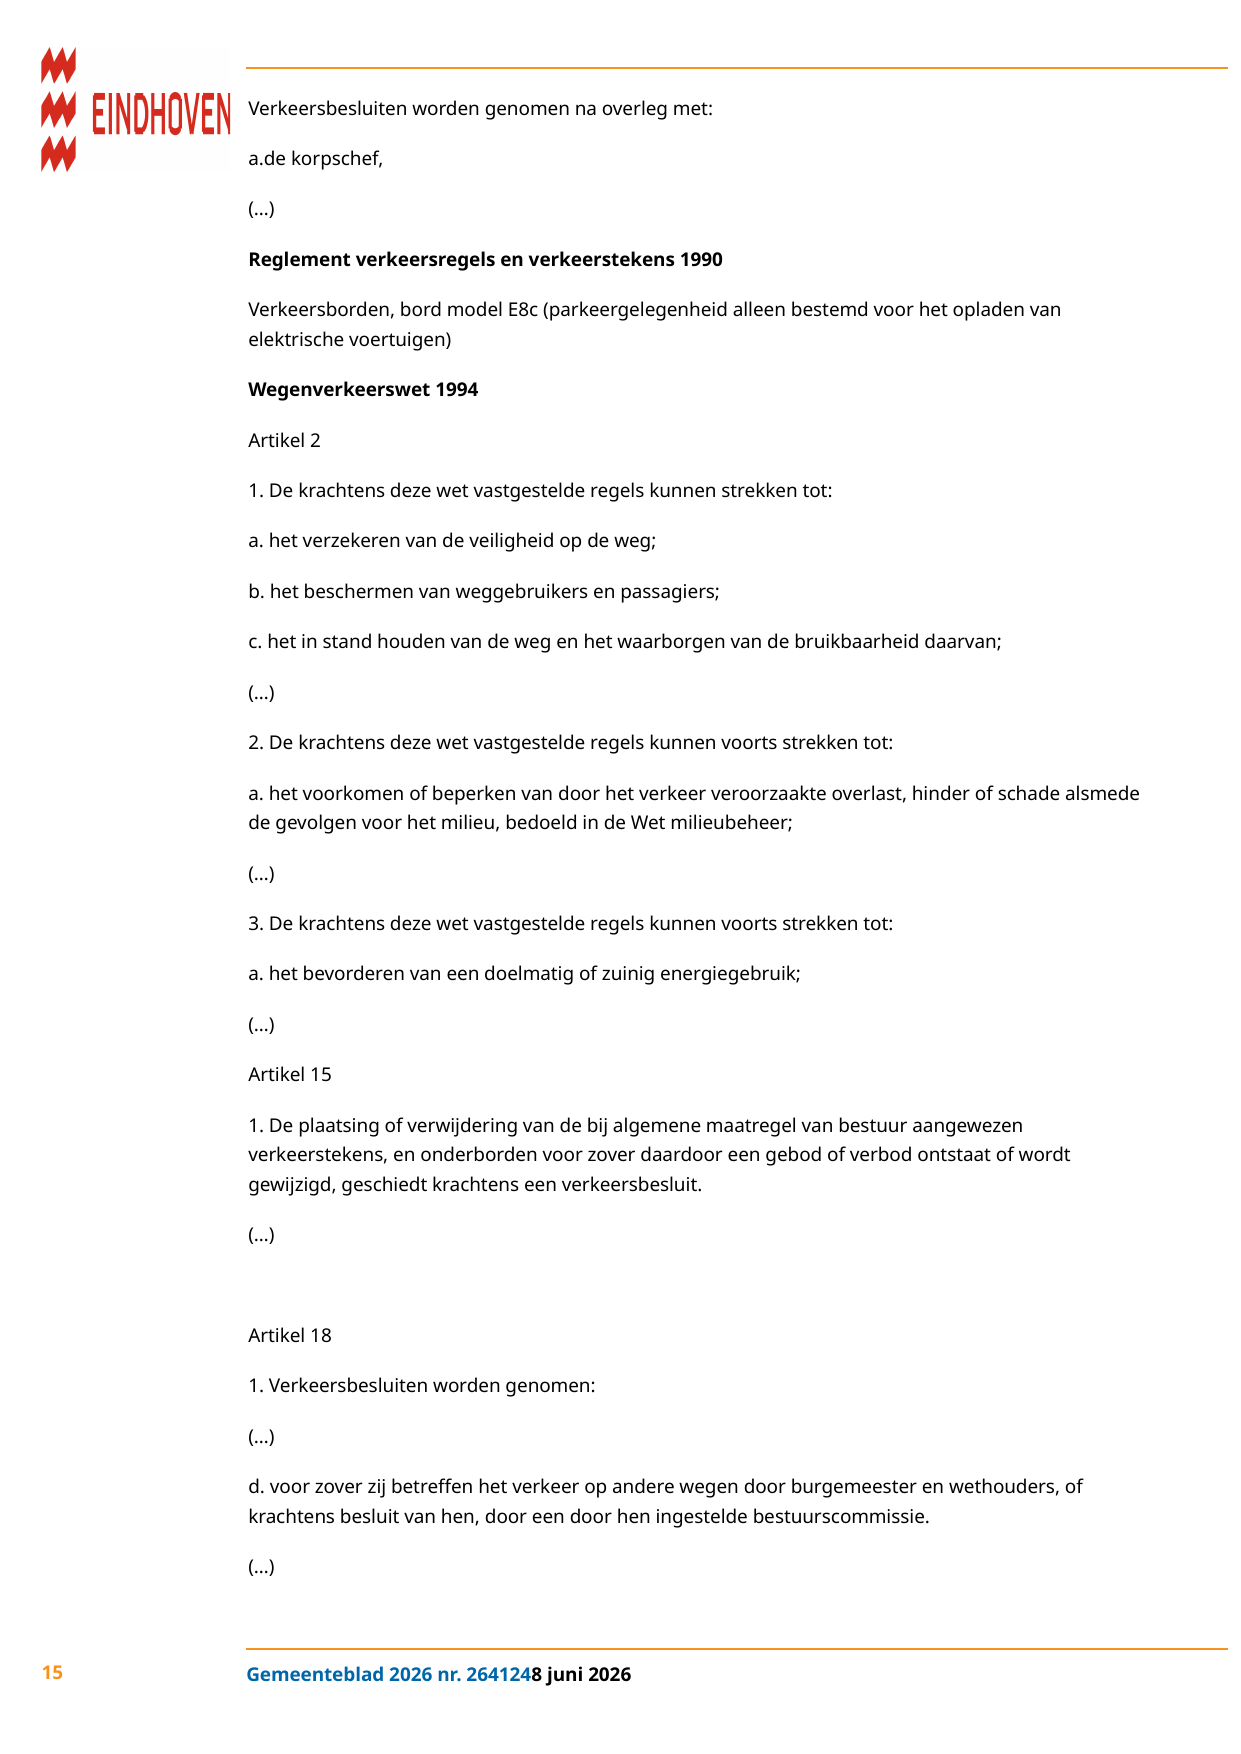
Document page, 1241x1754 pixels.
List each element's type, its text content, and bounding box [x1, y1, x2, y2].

text 1. De krachtens deze wet vastgestelde regels kunnen strekken tot: [248, 477, 1152, 503]
text Wegenverkeerswet 1994 [248, 376, 1152, 402]
text 1. Verkeersbesluiten worden genomen: [248, 1373, 1152, 1398]
text (…) [248, 1553, 1152, 1579]
text (…) [248, 196, 1152, 221]
text a.de korpschef, [248, 145, 1152, 171]
text a. het verzekeren van de veiligheid op de weg; [248, 528, 1152, 553]
text (…) [248, 860, 1152, 886]
text Artikel 18 [248, 1322, 1152, 1348]
text 2. De krachtens deze wet vastgestelde regels kunnen voorts strekken tot: [248, 729, 1152, 755]
text Verkeersborden, bord model E8c (parkeergelegenheid alleen bestemd voor het opladen van elektrische voertuigen) [248, 296, 1152, 352]
text d. voor zover zij betreffen het verkeer op andere wegen door burgemeester en wethouders, of krachtens besluit van hen, door een door hen ingestelde bestuurscommissie. [248, 1473, 1152, 1529]
text (…) [248, 1011, 1152, 1037]
text b. het beschermen van weggebruikers en passagiers; [248, 578, 1152, 604]
text a. het bevorderen van een doelmatig of zuinig energiegebruik; [248, 961, 1152, 986]
text Artikel 15 [248, 1061, 1152, 1087]
text Verkeersbesluiten worden genomen na overleg met: [248, 95, 1152, 121]
text c. het in stand houden van de weg en het waarborgen van de bruikbaarheid daarvan; [248, 628, 1152, 654]
picture [41, 47, 231, 172]
text 1. De plaatsing of verwijdering van de bij algemene maatregel van bestuur aangewezen verkeerstekens, en onderborden voor zover daardoor een gebod of verbod ontstaat of wordt gewijzigd, geschiedt krachtens een verkeersbesluit. [248, 1112, 1152, 1197]
text a. het voorkomen of beperken van door het verkeer veroorzaakte overlast, hinder of schade alsmede de gevolgen voor het milieu, bedoeld in de Wet milieubeheer; [248, 780, 1152, 835]
text (…) [248, 679, 1152, 705]
text Reglement verkeersregels en verkeerstekens 1990 [248, 246, 1152, 272]
text (…) [248, 1423, 1152, 1449]
text (…) [248, 1221, 1152, 1247]
text Artikel 2 [248, 427, 1152, 453]
text 3. De krachtens deze wet vastgestelde regels kunnen voorts strekken tot: [248, 910, 1152, 936]
